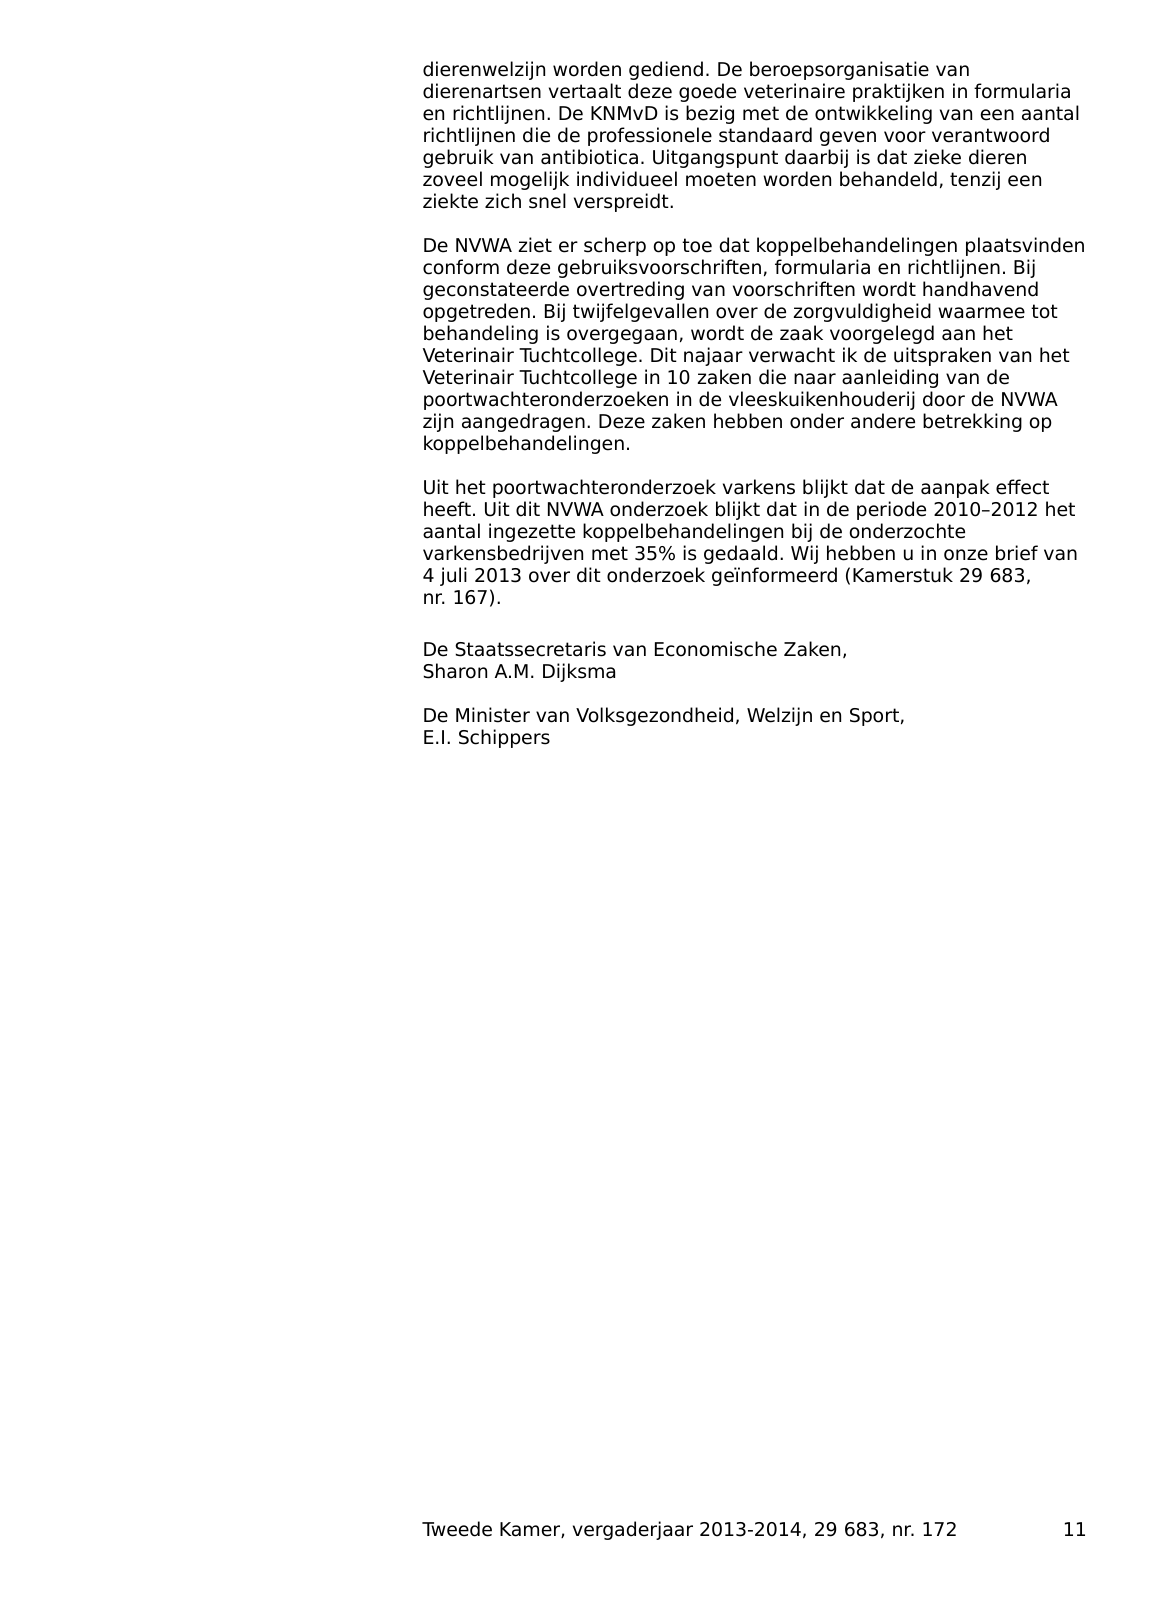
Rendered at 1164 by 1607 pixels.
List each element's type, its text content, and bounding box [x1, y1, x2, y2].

text De NVWA ziet er scherp op toe dat koppelbehandelingen plaatsvinden conform deze gebruiksvoorschriften, formularia en richtlijnen. Bij geconstateerde overtreding van voorschriften wordt handhavend opgetreden. Bij twijfelgevallen over de zorgvuldigheid waarmee tot behandeling is overgegaan, wordt de zaak voorgelegd aan het Veterinair Tuchtcollege. Dit najaar verwacht ik de uitspraken van het Veterinair Tuchtcollege in 10 zaken die naar aanleiding van de poortwachteronderzoeken in de vleeskuikenhouderij door de NVWA zijn aangedragen. Deze zaken hebben onder andere betrekking op koppelbehandelingen. [422, 235, 1087, 455]
text De Staatssecretaris van Economische Zaken, Sharon A.M. Dijksma [422, 639, 1087, 683]
text Uit het poortwachteronderzoek varkens blijkt dat de aanpak effect heeft. Uit dit NVWA onderzoek blijkt dat in de periode 2010–2012 het aantal ingezette koppelbehandelingen bij de onderzochte varkensbedrijven met 35% is gedaald. Wij hebben u in onze brief van 4 juli 2013 over dit onderzoek geïnformeerd (Kamerstuk 29 683, nr. 167). [422, 477, 1087, 609]
text dierenwelzijn worden gediend. De beroepsorganisatie van dierenartsen vertaalt deze goede veterinaire praktijken in formularia en richtlijnen. De KNMvD is bezig met de ontwikkeling van een aantal richtlijnen die de professionele standaard geven voor verantwoord gebruik van antibiotica. Uitgangspunt daarbij is dat zieke dieren zoveel mogelijk individueel moeten worden behandeld, tenzij een ziekte zich snel verspreidt. [422, 59, 1087, 213]
text De Minister van Volksgezondheid, Welzijn en Sport, E.I. Schippers [422, 705, 1087, 749]
